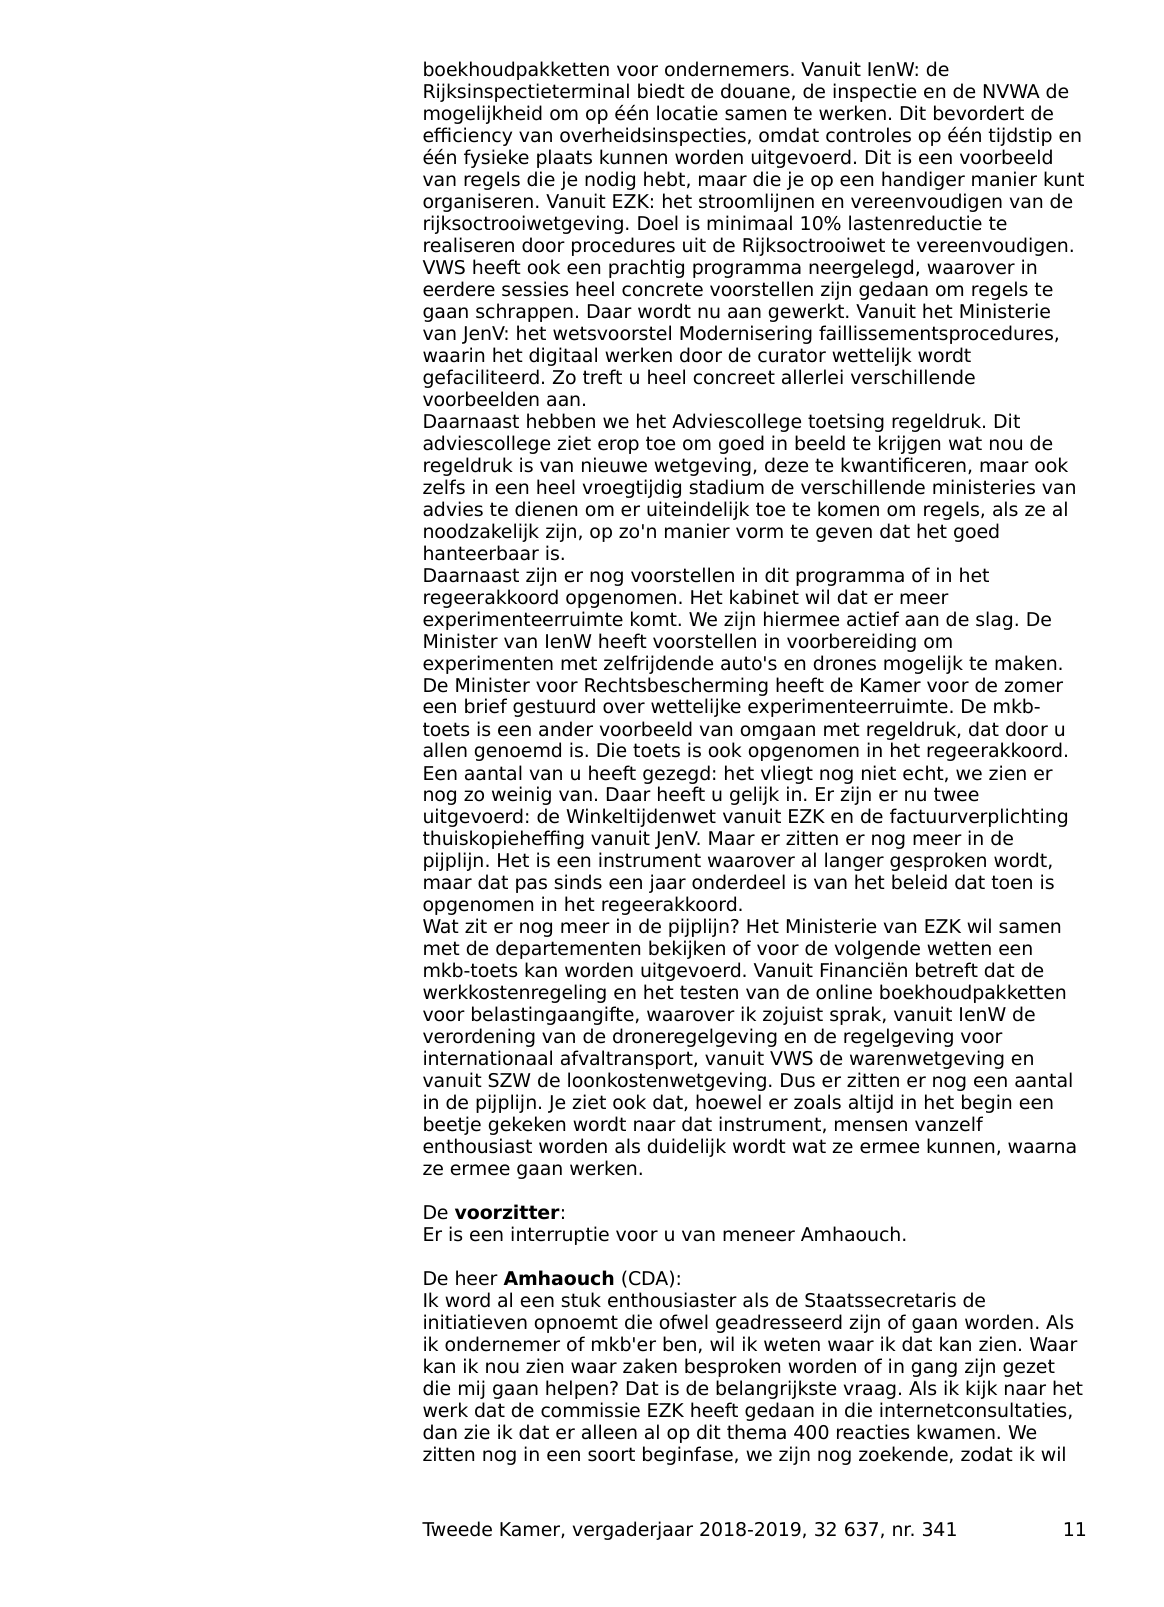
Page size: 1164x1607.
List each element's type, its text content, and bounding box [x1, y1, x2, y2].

text Daarnaast hebben we het Adviescollege toetsing regeldruk. Dit adviescollege ziet erop toe om goed in beeld te krijgen wat nou de regeldruk is van nieuwe wetgeving, deze te kwantificeren, maar ook zelfs in een heel vroegtijdig stadium de verschillende ministeries van advies te dienen om er uiteindelijk toe te komen om regels, als ze al noodzakelijk zijn, op zo'n manier vorm te geven dat het goed hanteerbaar is. [422, 411, 1087, 564]
text boekhoudpakketten voor ondernemers. Vanuit IenW: de Rijksinspectieterminal biedt de douane, de inspectie en de NVWA de mogelijkheid om op één locatie samen te werken. Dit bevordert de efficiency van overheidsinspecties, omdat controles op één tijdstip en één fysieke plaats kunnen worden uitgevoerd. Dit is een voorbeeld van regels die je nodig hebt, maar die je op een handiger manier kunt organiseren. Vanuit EZK: het stroomlijnen en vereenvoudigen van de rijksoctrooiwetgeving. Doel is minimaal 10% lastenreductie te realiseren door procedures uit de Rijksoctrooiwet te vereenvoudigen. VWS heeft ook een prachtig programma neergelegd, waarover in eerdere sessies heel concrete voorstellen zijn gedaan om regels te gaan schrappen. Daar wordt nu aan gewerkt. Vanuit het Ministerie van JenV: het wetsvoorstel Modernisering faillissementsprocedures, waarin het digitaal werken door de curator wettelijk wordt gefaciliteerd. Zo treft u heel concreet allerlei verschillende voorbeelden aan. [422, 59, 1087, 411]
text Wat zit er nog meer in de pijplijn? Het Ministerie van EZK wil samen met de departementen bekijken of voor de volgende wetten een mkb-toets kan worden uitgevoerd. Vanuit Financiën betreft dat de werkkostenregeling en het testen van de online boekhoudpakketten voor belastingaangifte, waarover ik zojuist sprak, vanuit IenW de verordening van de droneregelgeving en de regelgeving voor internationaal afvaltransport, vanuit VWS de warenwetgeving en vanuit SZW de loonkostenwetgeving. Dus er zitten er nog een aantal in de pijplijn. Je ziet ook dat, hoewel er zoals altijd in het begin een beetje gekeken wordt naar dat instrument, mensen vanzelf enthousiast worden als duidelijk wordt wat ze ermee kunnen, waarna ze ermee gaan werken. [422, 916, 1087, 1180]
text Ik word al een stuk enthousiaster als de Staatssecretaris de initiatieven opnoemt die ofwel geadresseerd zijn of gaan worden. Als ik ondernemer of mkb'er ben, wil ik weten waar ik dat kan zien. Waar kan ik nou zien waar zaken besproken worden of in gang zijn gezet die mij gaan helpen? Dat is de belangrijkste vraag. Als ik kijk naar het werk dat de commissie EZK heeft gedaan in die internetconsultaties, dan zie ik dat er alleen al op dit thema 400 reacties kwamen. We zitten nog in een soort beginfase, we zijn nog zoekende, zodat ik wil [422, 1290, 1087, 1466]
text Er is een interruptie voor u van meneer Amhaouch. [422, 1224, 1087, 1246]
text De voorzitter: [422, 1202, 1087, 1224]
text Daarnaast zijn er nog voorstellen in dit programma of in het regeerakkoord opgenomen. Het kabinet wil dat er meer experimenteerruimte komt. We zijn hiermee actief aan de slag. De Minister van IenW heeft voorstellen in voorbereiding om experimenten met zelfrijdende auto's en drones mogelijk te maken. De Minister voor Rechtsbescherming heeft de Kamer voor de zomer een brief gestuurd over wettelijke experimenteerruimte. De mkb-toets is een ander voorbeeld van omgaan met regeldruk, dat door u allen genoemd is. Die toets is ook opgenomen in het regeerakkoord. Een aantal van u heeft gezegd: het vliegt nog niet echt, we zien er nog zo weinig van. Daar heeft u gelijk in. Er zijn er nu twee uitgevoerd: de Winkeltijdenwet vanuit EZK en de factuurverplichting thuiskopieheffing vanuit JenV. Maar er zitten er nog meer in de pijplijn. Het is een instrument waarover al langer gesproken wordt, maar dat pas sinds een jaar onderdeel is van het beleid dat toen is opgenomen in het regeerakkoord. [422, 564, 1087, 916]
text De heer Amhaouch (CDA): [422, 1268, 1087, 1290]
